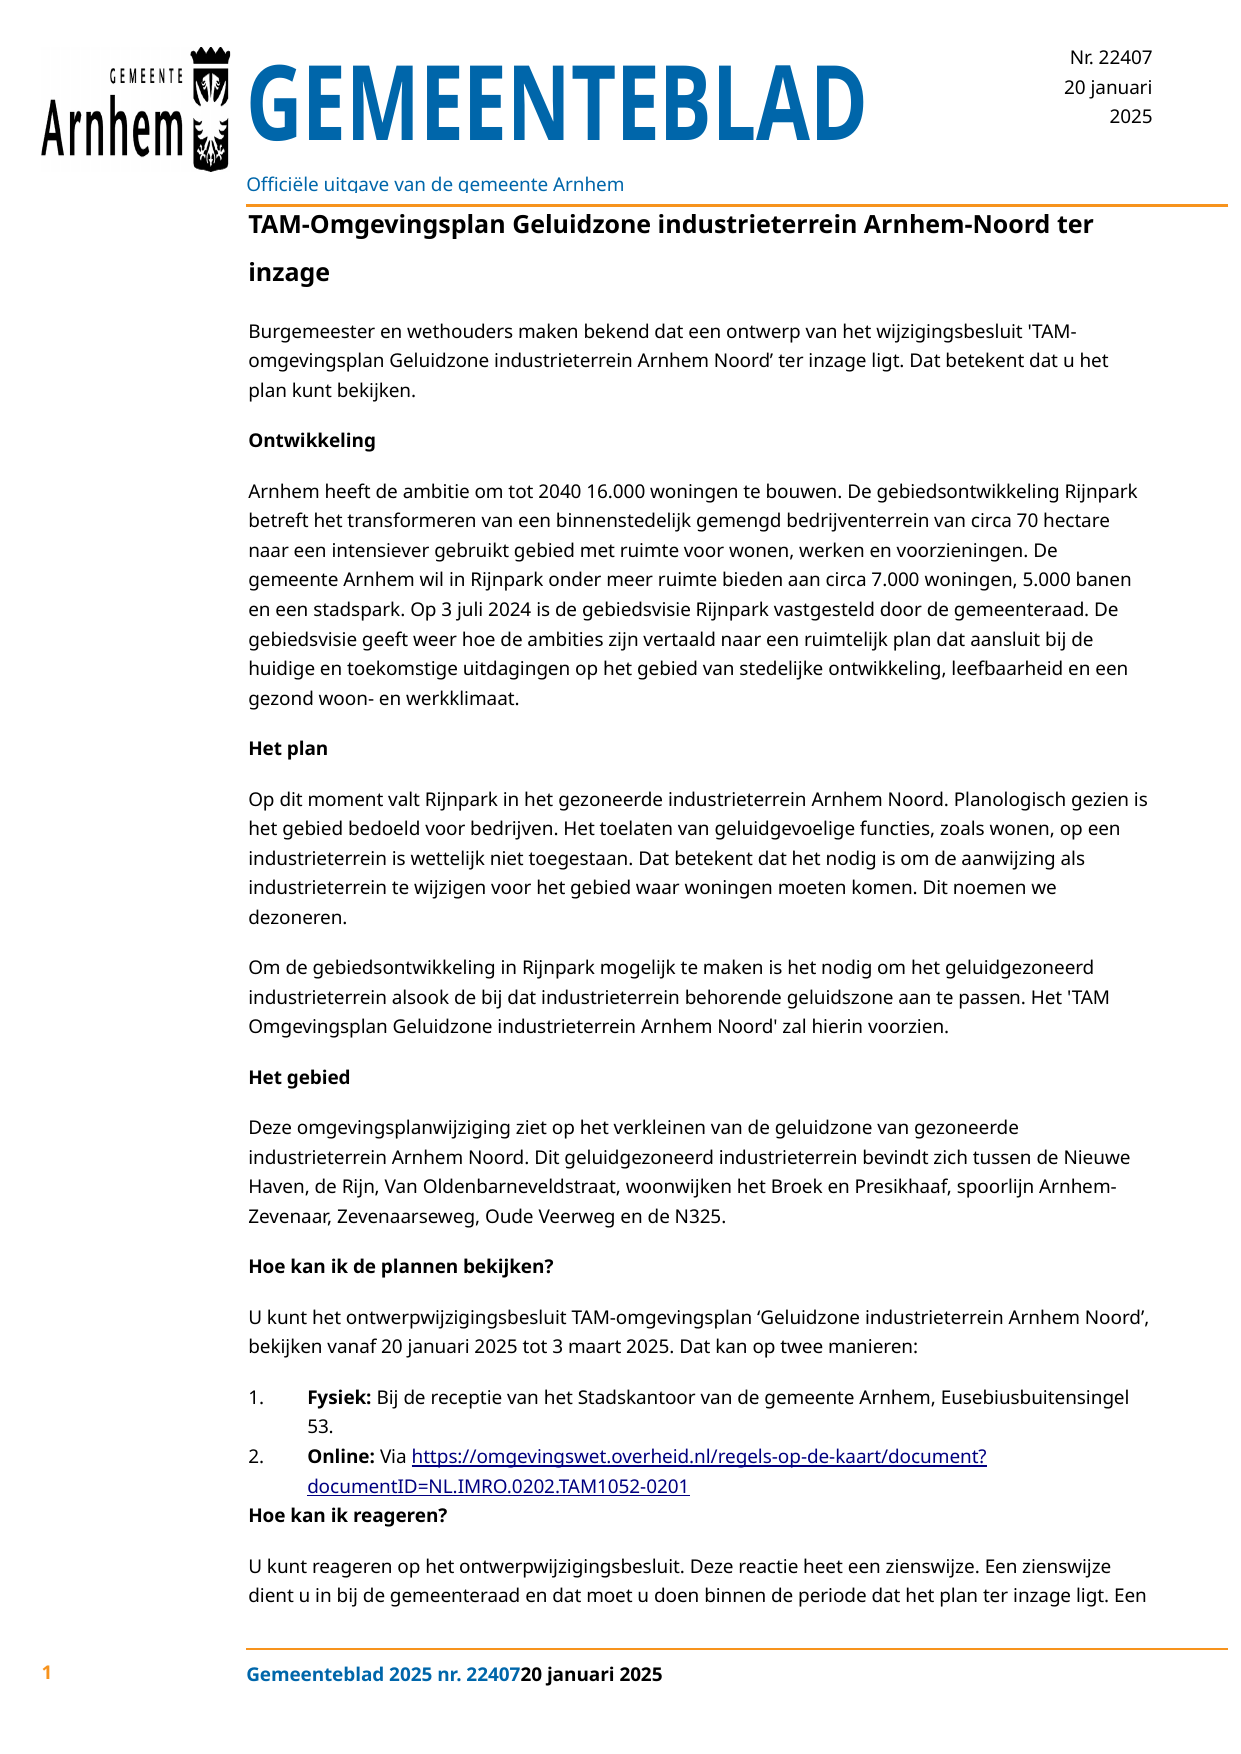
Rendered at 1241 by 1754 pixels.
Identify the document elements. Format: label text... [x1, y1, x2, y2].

text Het gebied [248, 1064, 1152, 1090]
text Arnhem heeft de ambitie om tot 2040 16.000 woningen te bouwen. De gebiedsontwikkeling Rijnpark betreft het transformeren van een binnenstedelijk gemengd bedrijventerrein van circa 70 hectare naar een intensiever gebruikt gebied met ruimte voor wonen, werken en voorzieningen. De gemeente Arnhem wil in Rijnpark onder meer ruimte bieden aan circa 7.000 woningen, 5.000 banen en een stadspark. Op 3 juli 2024 is de gebiedsvisie Rijnpark vastgesteld door de gemeenteraad. De gebiedsvisie geeft weer hoe de ambities zijn vertaald naar een ruimtelijk plan dat aansluit bij de huidige en toekomstige uitdagingen op het gebied van stedelijke ontwikkeling, leefbaarheid en een gezond woon- en werkklimaat. [248, 478, 1152, 711]
text Burgemeester en wethouders maken bekend dat een ontwerp van het wijzigingsbesluit 'TAM-omgevingsplan Geluidzone industrieterrein Arnhem Noord’ ter inzage ligt. Dat betekent dat u het plan kunt bekijken. [248, 318, 1152, 403]
list Fysiek: Bij de receptie van het Stadskantoor van de gemeente Arnhem, Eusebiusbuitensingel 53. [248, 1384, 1152, 1439]
text Op dit moment valt Rijnpark in het gezoneerde industrieterrein Arnhem Noord. Planologisch gezien is het gebied bedoeld voor bedrijven. Het toelaten van geluidgevoelige functies, zoals wonen, op een industrieterrein is wettelijk niet toegestaan. Dat betekent dat het nodig is om de aanwijzing als industrieterrein te wijzigen voor het gebied waar woningen moeten komen. Dit noemen we dezoneren. [248, 786, 1152, 930]
text TAM-Omgevingsplan Geluidzone industrieterrein Arnhem-Noord ter inzage [248, 207, 1152, 288]
text Ontwikkeling [248, 427, 1152, 453]
picture [41, 47, 231, 172]
text U kunt het ontwerpwijzigingsbesluit TAM-omgevingsplan ‘Geluidzone industrieterrein Arnhem Noord’, bekijken vanaf 20 januari 2025 tot 3 maart 2025. Dat kan op twee manieren: [248, 1304, 1152, 1359]
text U kunt reageren op het ontwerpwijzigingsbesluit. Deze reactie heet een zienswijze. Een zienswijze dient u in bij de gemeenteraad en dat moet u doen binnen de periode dat het plan ter inzage ligt. Een [248, 1553, 1152, 1608]
list Online: Via https://omgevingswet.overheid.nl/regels-op-de-kaart/document?documentID=NL.IMRO.0202.TAM1052-0201 [248, 1443, 1152, 1499]
text Het plan [248, 735, 1152, 761]
text Hoe kan ik reageren? [248, 1502, 1152, 1528]
text Hoe kan ik de plannen bekijken? [248, 1254, 1152, 1279]
text Om de gebiedsontwikkeling in Rijnpark mogelijk te maken is het nodig om het geluidgezoneerd industrieterrein alsook de bij dat industrieterrein behorende geluidszone aan te passen. Het 'TAM Omgevingsplan Geluidzone industrieterrein Arnhem Noord' zal hierin voorzien. [248, 954, 1152, 1039]
text Deze omgevingsplanwijziging ziet op het verkleinen van de geluidzone van gezoneerde industrieterrein Arnhem Noord. Dit geluidgezoneerd industrieterrein bevindt zich tussen de Nieuwe Haven, de Rijn, Van Oldenbarneveldstraat, woonwijken het Broek en Presikhaaf, spoorlijn Arnhem-Zevenaar, Zevenaarseweg, Oude Veerweg en de N325. [248, 1114, 1152, 1229]
